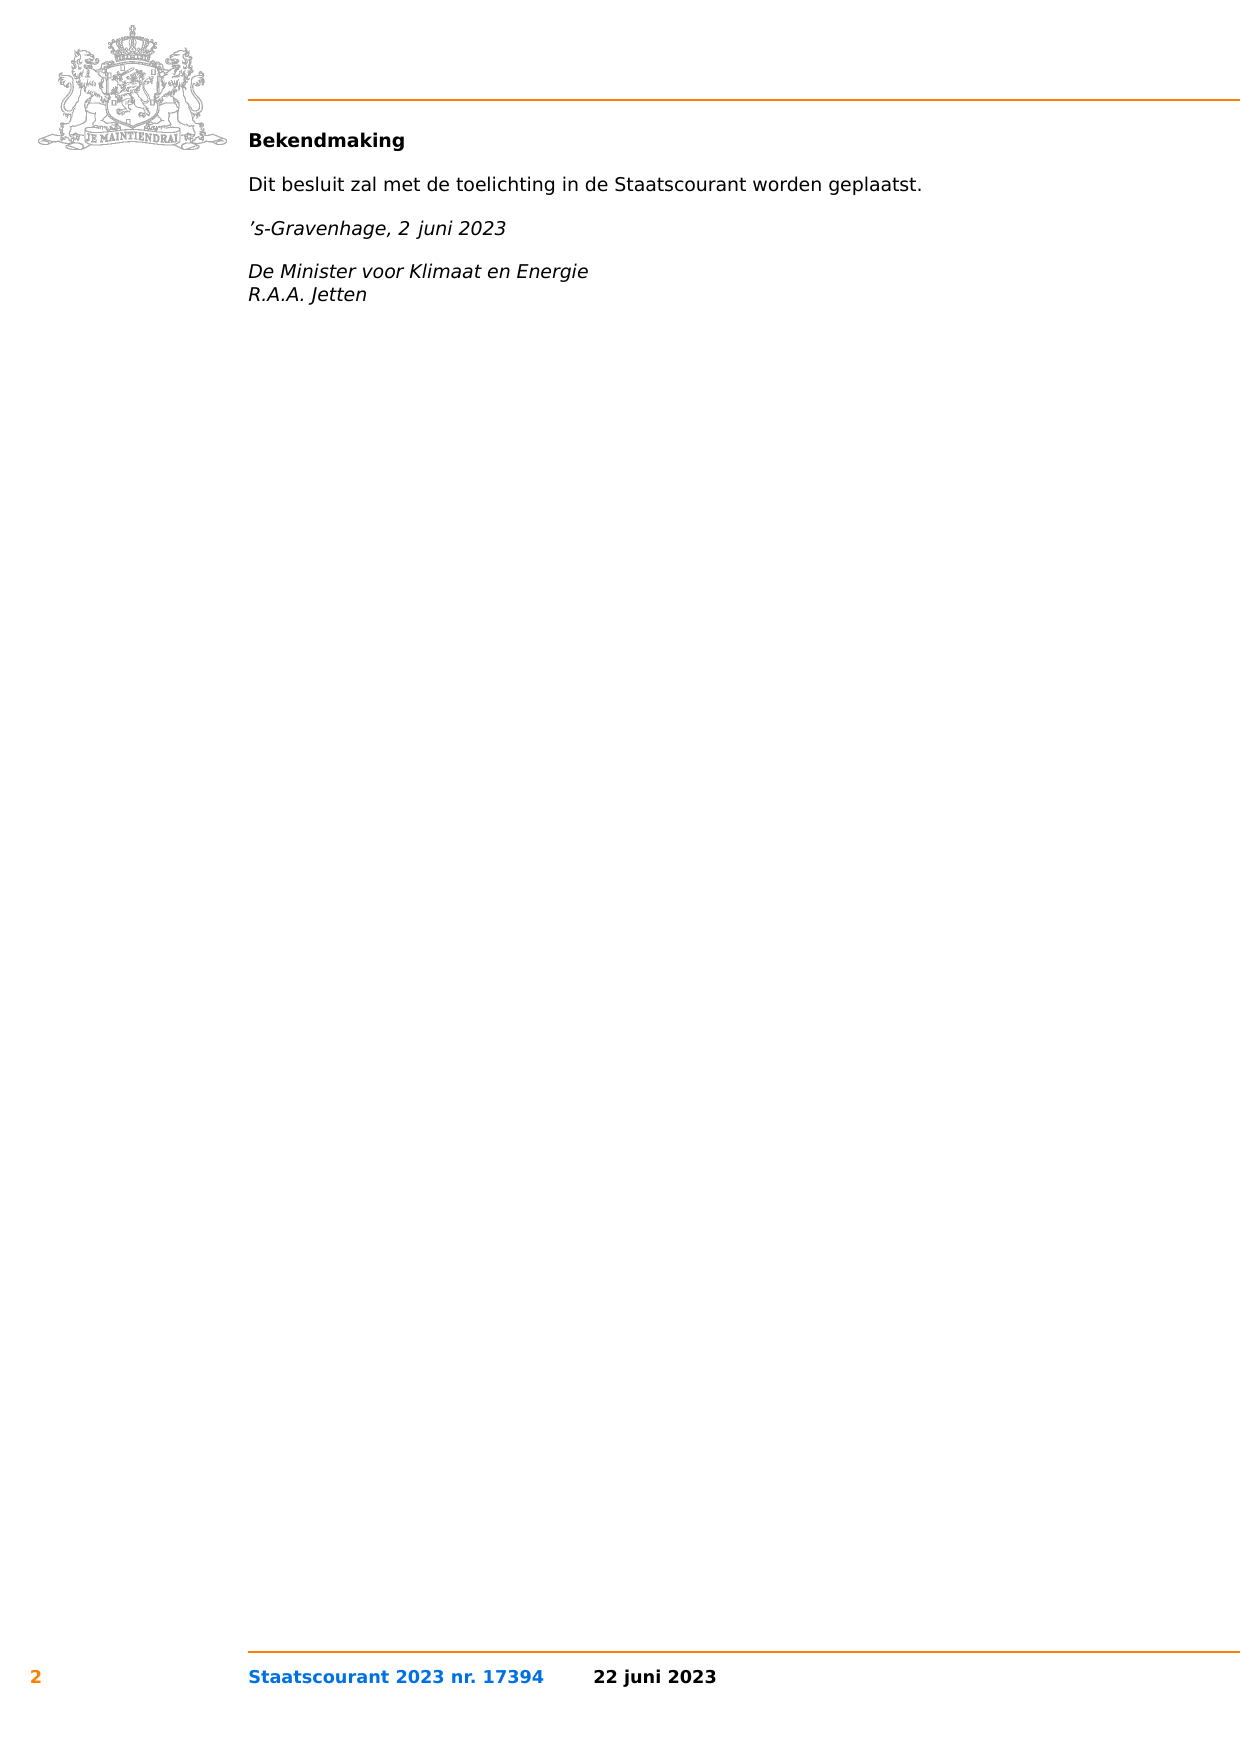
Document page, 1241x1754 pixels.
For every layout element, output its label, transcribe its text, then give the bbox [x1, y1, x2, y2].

text Dit besluit zal met de toelichting in de Staatscourant worden geplaatst. [248, 174, 1163, 196]
picture [38, 25, 227, 150]
text De Minister voor Klimaat en Energie R.A.A. Jetten [248, 261, 1163, 305]
text ’s-Gravenhage, 2 juni 2023 [248, 218, 1163, 239]
subtitle Bekendmaking [248, 130, 1163, 152]
